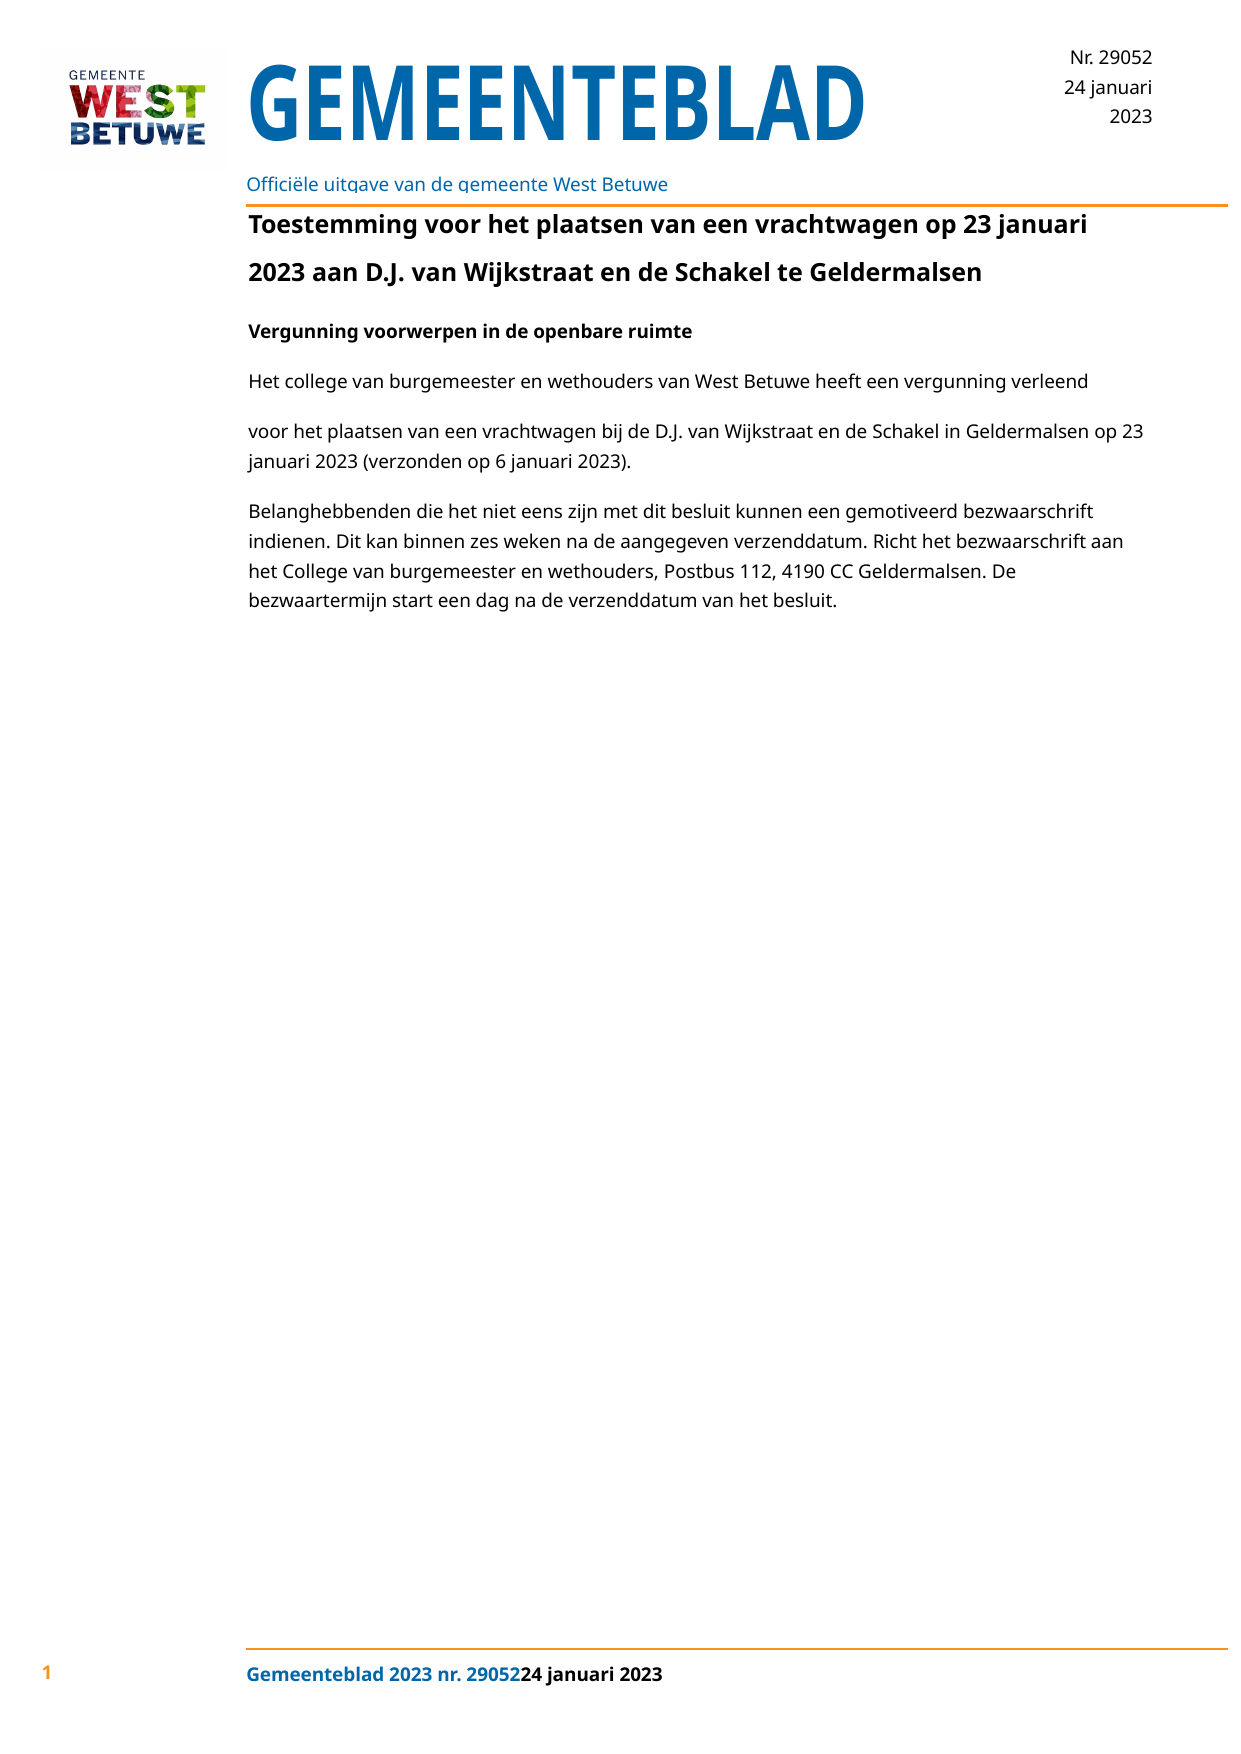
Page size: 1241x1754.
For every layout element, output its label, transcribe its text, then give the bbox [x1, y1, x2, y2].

text Toestemming voor het plaatsen van een vrachtwagen op 23 januari 2023 aan D.J. van Wijkstraat en de Schakel te Geldermalsen [248, 207, 1152, 288]
text Het college van burgemeester en wethouders van West Betuwe heeft een vergunning verleend [248, 368, 1152, 394]
text Vergunning voorwerpen in de openbare ruimte [248, 318, 1152, 344]
text Belanghebbenden die het niet eens zijn met dit besluit kunnen een gemotiveerd bezwaarschrift indienen. Dit kan binnen zes weken na de aangegeven verzenddatum. Richt het bezwaarschrift aan het College van burgemeester en wethouders, Postbus 112, 4190 CC Geldermalsen. De bezwaartermijn start een dag na de verzenddatum van het besluit. [248, 499, 1152, 613]
text voor het plaatsen van een vrachtwagen bij de D.J. van Wijkstraat en de Schakel in Geldermalsen op 23 januari 2023 (verzonden op 6 januari 2023). [248, 419, 1152, 474]
picture [41, 47, 231, 172]
